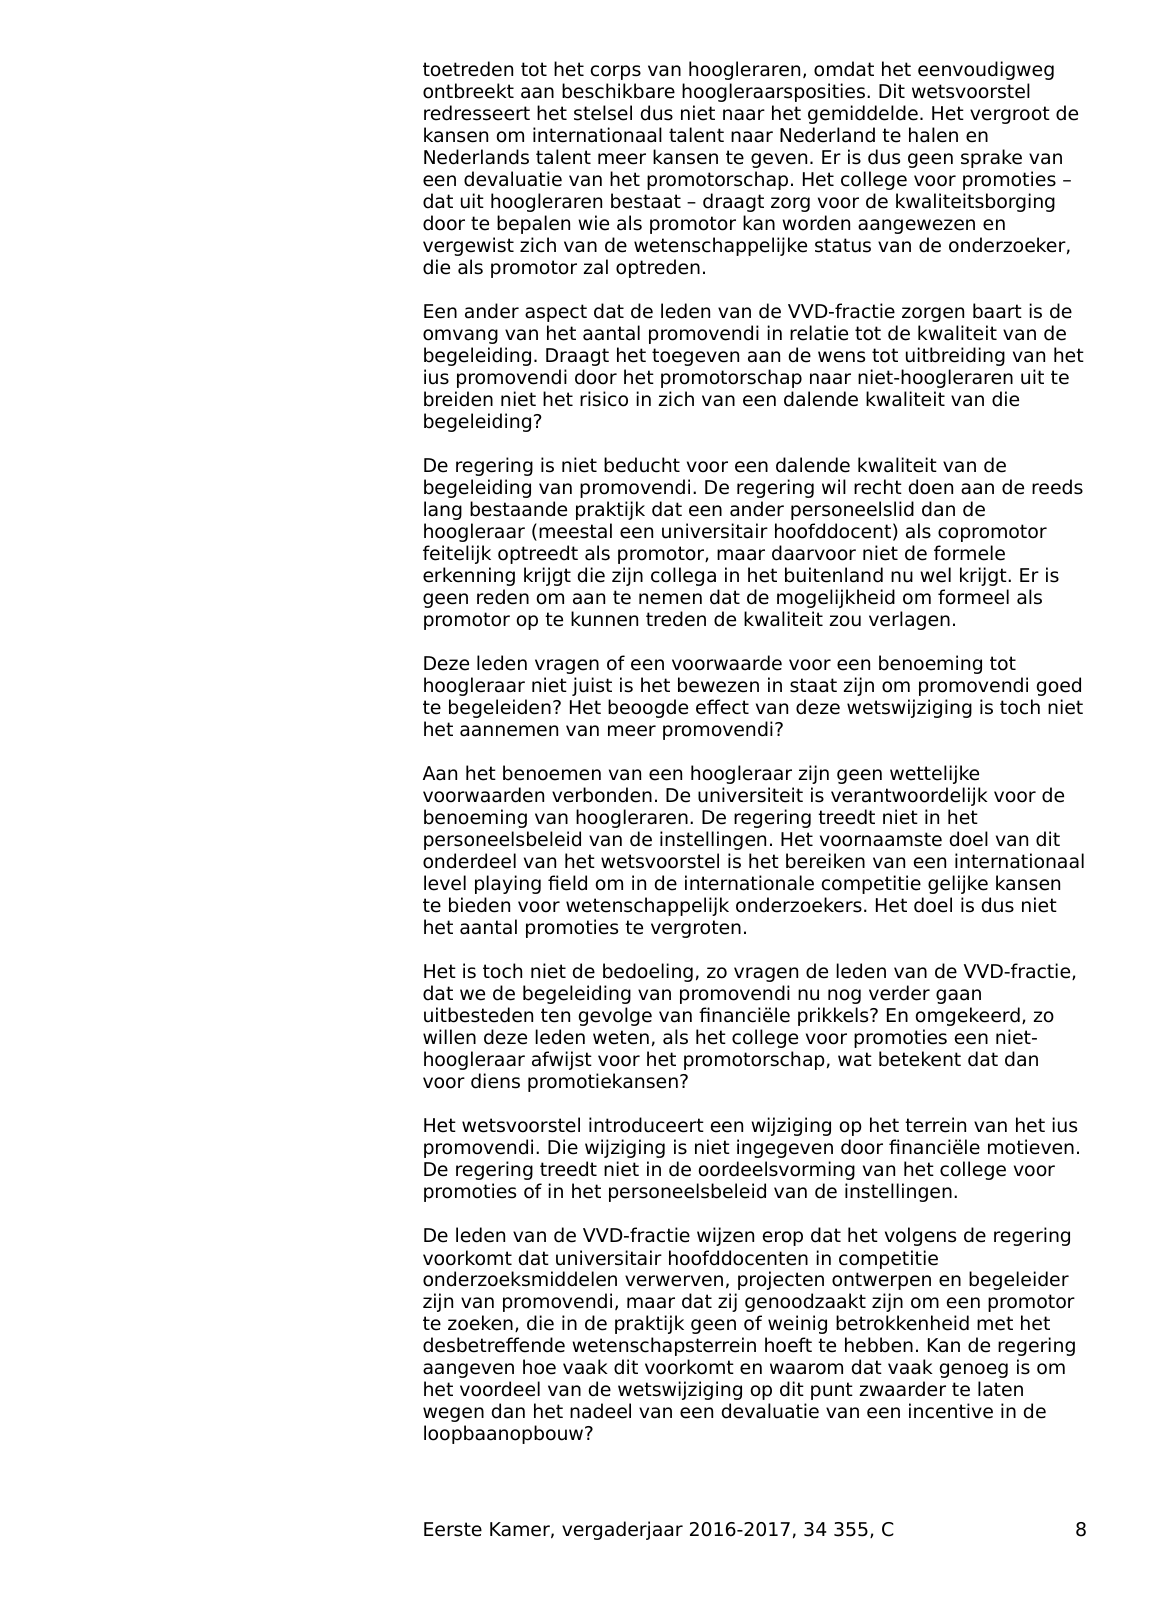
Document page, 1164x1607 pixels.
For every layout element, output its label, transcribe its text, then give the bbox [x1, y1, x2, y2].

text Het is toch niet de bedoeling, zo vragen de leden van de VVD-fractie, dat we de begeleiding van promovendi nu nog verder gaan uitbesteden ten gevolge van financiële prikkels? En omgekeerd, zo willen deze leden weten, als het college voor promoties een niet-hoogleraar afwijst voor het promotorschap, wat betekent dat dan voor diens promotiekansen? [422, 961, 1087, 1093]
text Aan het benoemen van een hoogleraar zijn geen wettelijke voorwaarden verbonden. De universiteit is verantwoordelijk voor de benoeming van hoogleraren. De regering treedt niet in het personeelsbeleid van de instellingen. Het voornaamste doel van dit onderdeel van het wetsvoorstel is het bereiken van een internationaal level playing field om in de internationale competitie gelijke kansen te bieden voor wetenschappelijk onderzoekers. Het doel is dus niet het aantal promoties te vergroten. [422, 763, 1087, 939]
text De leden van de VVD-fractie wijzen erop dat het volgens de regering voorkomt dat universitair hoofddocenten in competitie onderzoeksmiddelen verwerven, projecten ontwerpen en begeleider zijn van promovendi, maar dat zij genoodzaakt zijn om een promotor te zoeken, die in de praktijk geen of weinig betrokkenheid met het desbetreffende wetenschapsterrein hoeft te hebben. Kan de regering aangeven hoe vaak dit voorkomt en waarom dat vaak genoeg is om het voordeel van de wetswijziging op dit punt zwaarder te laten wegen dan het nadeel van een devaluatie van een incentive in de loopbaanopbouw? [422, 1225, 1087, 1445]
text toetreden tot het corps van hoogleraren, omdat het eenvoudigweg ontbreekt aan beschikbare hoogleraarsposities. Dit wetsvoorstel redresseert het stelsel dus niet naar het gemiddelde. Het vergroot de kansen om internationaal talent naar Nederland te halen en Nederlands talent meer kansen te geven. Er is dus geen sprake van een devaluatie van het promotorschap. Het college voor promoties – dat uit hoogleraren bestaat – draagt zorg voor de kwaliteitsborging door te bepalen wie als promotor kan worden aangewezen en vergewist zich van de wetenschappelijke status van de onderzoeker, die als promotor zal optreden. [422, 59, 1087, 279]
text Een ander aspect dat de leden van de VVD-fractie zorgen baart is de omvang van het aantal promovendi in relatie tot de kwaliteit van de begeleiding. Draagt het toegeven aan de wens tot uitbreiding van het ius promovendi door het promotorschap naar niet-hoogleraren uit te breiden niet het risico in zich van een dalende kwaliteit van die begeleiding? [422, 301, 1087, 433]
text Deze leden vragen of een voorwaarde voor een benoeming tot hoogleraar niet juist is het bewezen in staat zijn om promovendi goed te begeleiden? Het beoogde effect van deze wetswijziging is toch niet het aannemen van meer promovendi? [422, 653, 1087, 741]
text Het wetsvoorstel introduceert een wijziging op het terrein van het ius promovendi. Die wijziging is niet ingegeven door financiële motieven. De regering treedt niet in de oordeelsvorming van het college voor promoties of in het personeelsbeleid van de instellingen. [422, 1115, 1087, 1203]
text De regering is niet beducht voor een dalende kwaliteit van de begeleiding van promovendi. De regering wil recht doen aan de reeds lang bestaande praktijk dat een ander personeelslid dan de hoogleraar (meestal een universitair hoofddocent) als copromotor feitelijk optreedt als promotor, maar daarvoor niet de formele erkenning krijgt die zijn collega in het buitenland nu wel krijgt. Er is geen reden om aan te nemen dat de mogelijkheid om formeel als promotor op te kunnen treden de kwaliteit zou verlagen. [422, 455, 1087, 631]
